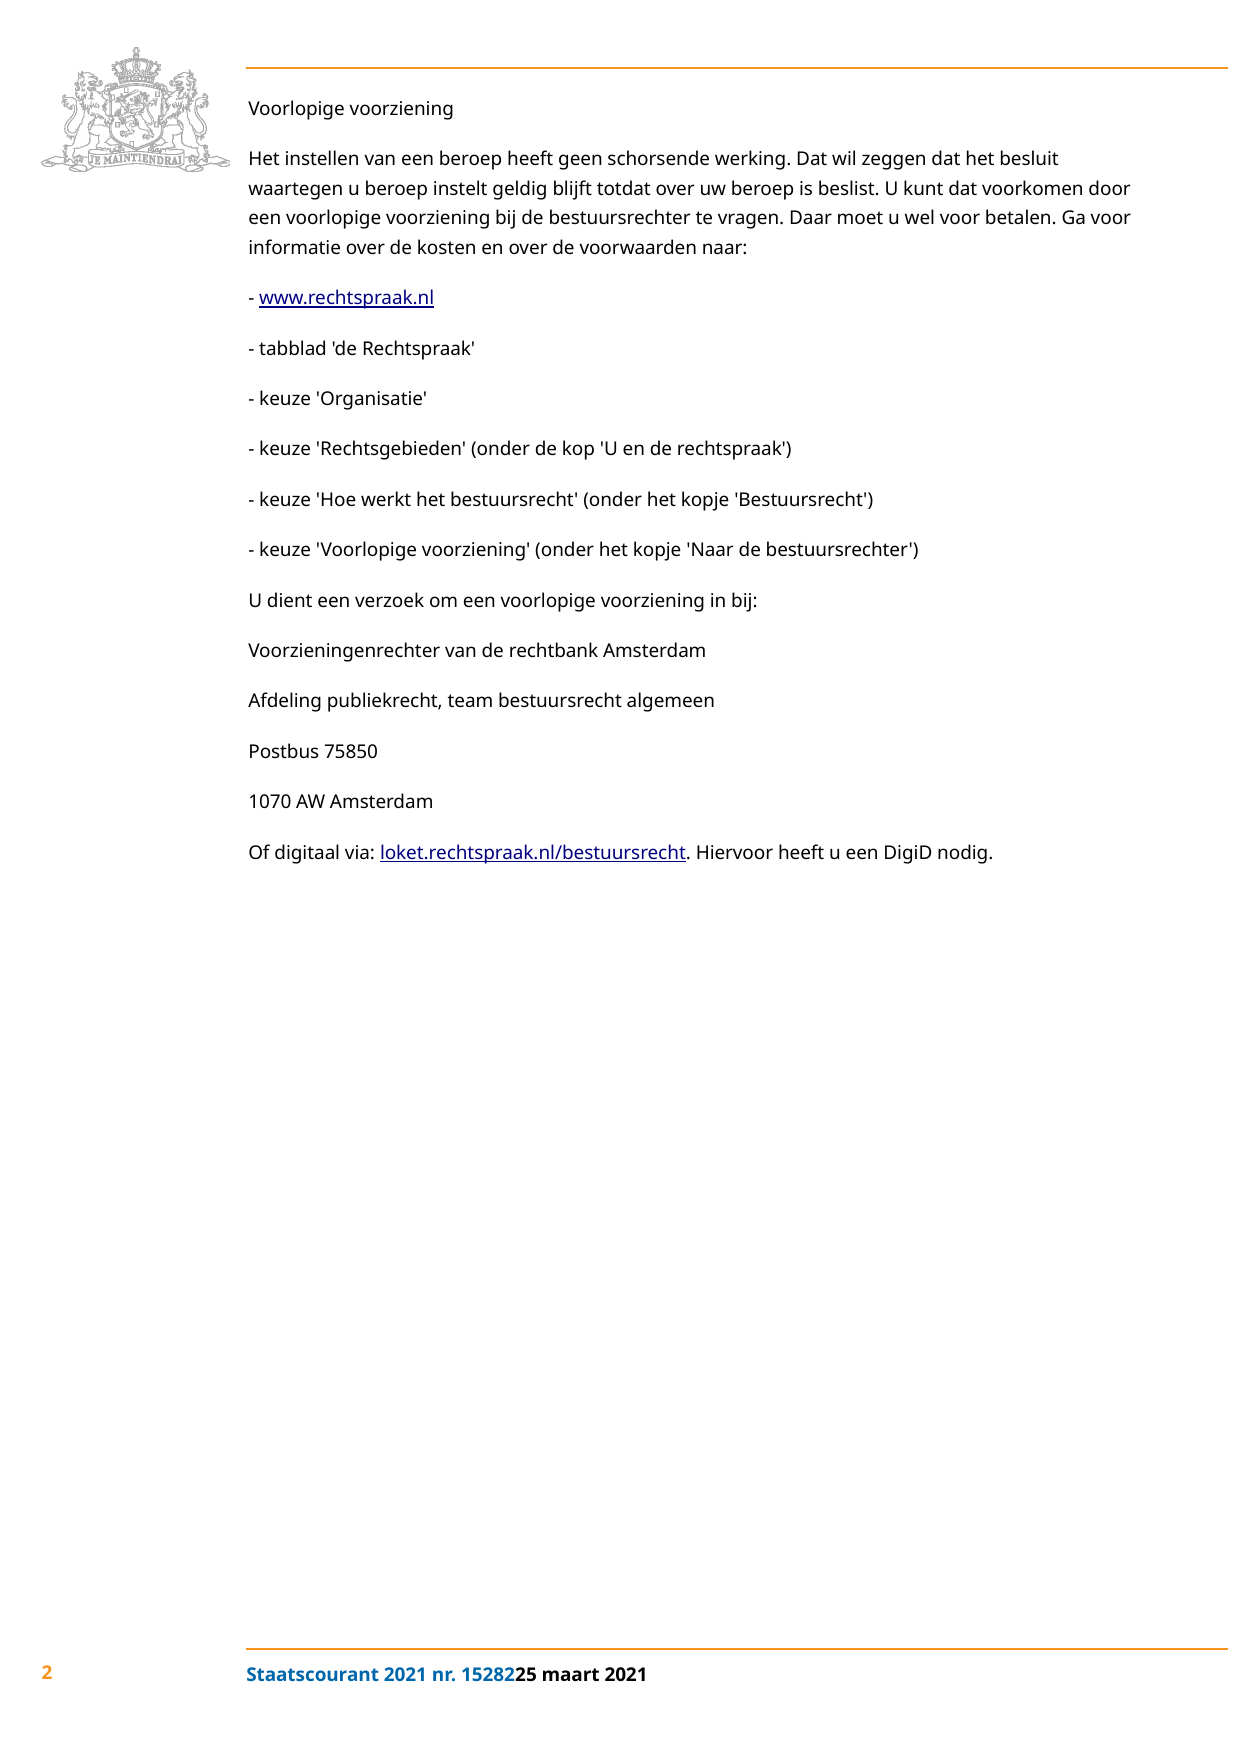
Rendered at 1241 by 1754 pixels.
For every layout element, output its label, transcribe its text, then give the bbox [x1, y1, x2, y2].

text Voorzieningenrechter van de rechtbank Amsterdam [248, 637, 1152, 663]
text U dient een verzoek om een voorlopige voorziening in bij: [248, 587, 1152, 613]
text Het instellen van een beroep heeft geen schorsende werking. Dat wil zeggen dat het besluit waartegen u beroep instelt geldig blijft totdat over uw beroep is beslist. U kunt dat voorkomen door een voorlopige voorziening bij de bestuursrechter te vragen. Daar moet u wel voor betalen. Ga voor informatie over de kosten en over de voorwaarden naar: [248, 145, 1152, 260]
text - keuze 'Hoe werkt het bestuursrecht' (onder het kopje 'Bestuursrecht') [248, 486, 1152, 512]
text - keuze 'Voorlopige voorziening' (onder het kopje 'Naar de bestuursrechter') [248, 536, 1152, 562]
text Of digitaal via: loket.rechtspraak.nl/bestuursrecht. Hiervoor heeft u een DigiD nodig. [248, 839, 1152, 865]
text Afdeling publiekrecht, team bestuursrecht algemeen [248, 688, 1152, 713]
text - keuze 'Rechtsgebieden' (onder de kop 'U en de rechtspraak') [248, 436, 1152, 461]
text Voorlopige voorziening [248, 95, 1152, 121]
text - keuze 'Organisatie' [248, 385, 1152, 411]
picture [41, 47, 231, 172]
text 1070 AW Amsterdam [248, 788, 1152, 814]
text - www.rechtspraak.nl [248, 284, 1152, 310]
text Postbus 75850 [248, 738, 1152, 764]
text - tabblad 'de Rechtspraak' [248, 335, 1152, 361]
